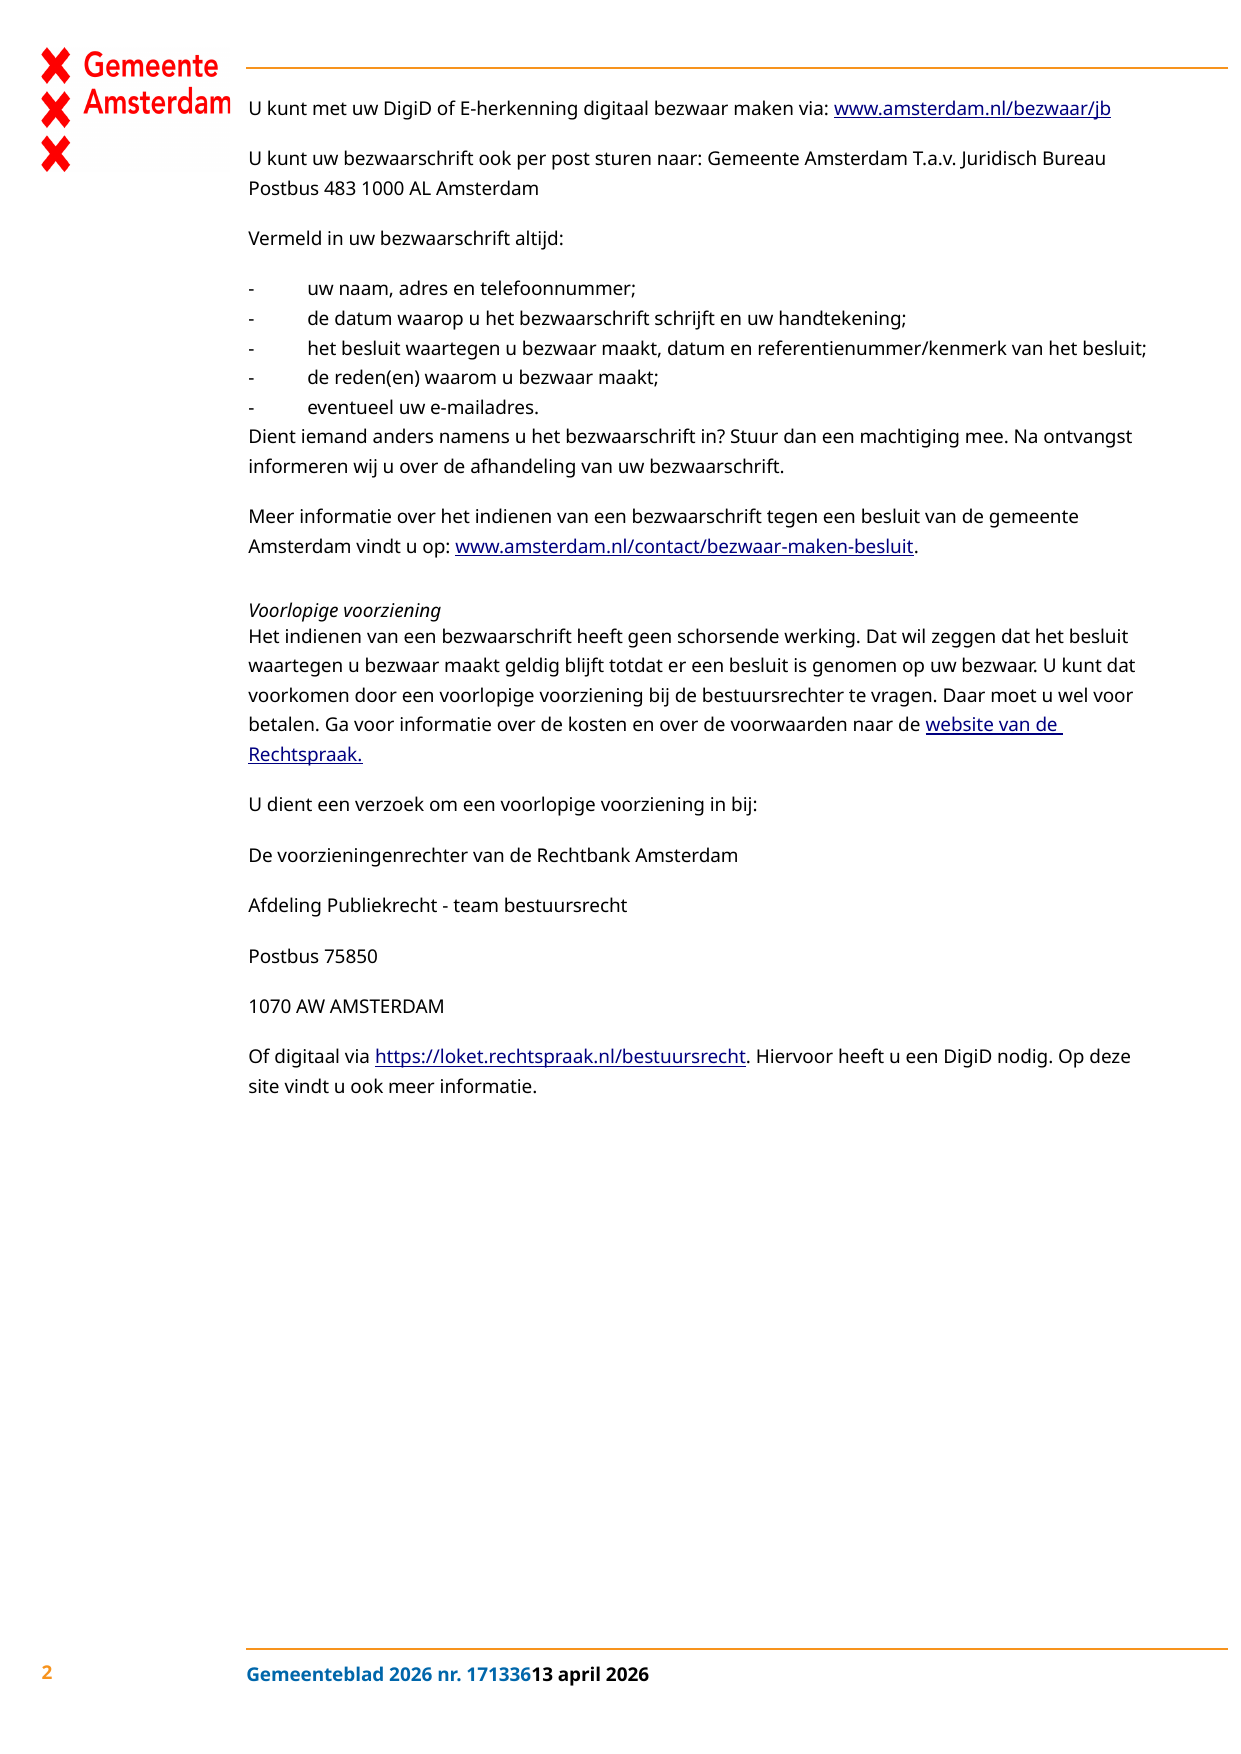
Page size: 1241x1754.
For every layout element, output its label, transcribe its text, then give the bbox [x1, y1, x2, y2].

text 1070 AW AMSTERDAM [248, 993, 1152, 1019]
list de datum waarop u het bezwaarschrift schrijft en uw handtekening; [248, 305, 1152, 331]
text U kunt met uw DigiD of E-herkenning digitaal bezwaar maken via: www.amsterdam.nl/bezwaar/jb [248, 95, 1152, 121]
list eventueel uw e-mailadres. [248, 394, 1152, 420]
text Afdeling Publiekrecht - team bestuursrecht [248, 892, 1152, 918]
text U dient een verzoek om een voorlopige voorziening in bij: [248, 792, 1152, 817]
text Vermeld in uw bezwaarschrift altijd: [248, 225, 1152, 251]
text Het indienen van een bezwaarschrift heeft geen schorsende werking. Dat wil zeggen dat het besluit waartegen u bezwaar maakt geldig blijft totdat er een besluit is genomen op uw bezwaar. U kunt dat voorkomen door een voorlopige voorziening bij de bestuursrechter te vragen. Daar moet u wel voor betalen. Ga voor informatie over de kosten en over de voorwaarden naar de website van de Rechtspraak. [248, 623, 1152, 767]
text Voorlopige voorziening [248, 597, 1152, 623]
text Dient iemand anders namens u het bezwaarschrift in? Stuur dan een machtiging mee. Na ontvangst informeren wij u over de afhandeling van uw bezwaarschrift. [248, 423, 1152, 479]
text U kunt uw bezwaarschrift ook per post sturen naar: Gemeente Amsterdam T.a.v. Juridisch Bureau Postbus 483 1000 AL Amsterdam [248, 145, 1152, 201]
text Meer informatie over het indienen van een bezwaarschrift tegen een besluit van de gemeente Amsterdam vindt u op: www.amsterdam.nl/contact/bezwaar-maken-besluit. [248, 503, 1152, 559]
list de reden(en) waarom u bezwaar maakt; [248, 364, 1152, 390]
list het besluit waartegen u bezwaar maakt, datum en referentienummer/kenmerk van het besluit; [248, 335, 1152, 361]
text Of digitaal via https://loket.rechtspraak.nl/bestuursrecht. Hiervoor heeft u een DigiD nodig. Op deze site vindt u ook meer informatie. [248, 1044, 1152, 1099]
list uw naam, adres en telefoonnummer; [248, 276, 1152, 301]
text Postbus 75850 [248, 943, 1152, 968]
picture [41, 47, 231, 172]
text De voorzieningenrechter van de Rechtbank Amsterdam [248, 842, 1152, 868]
